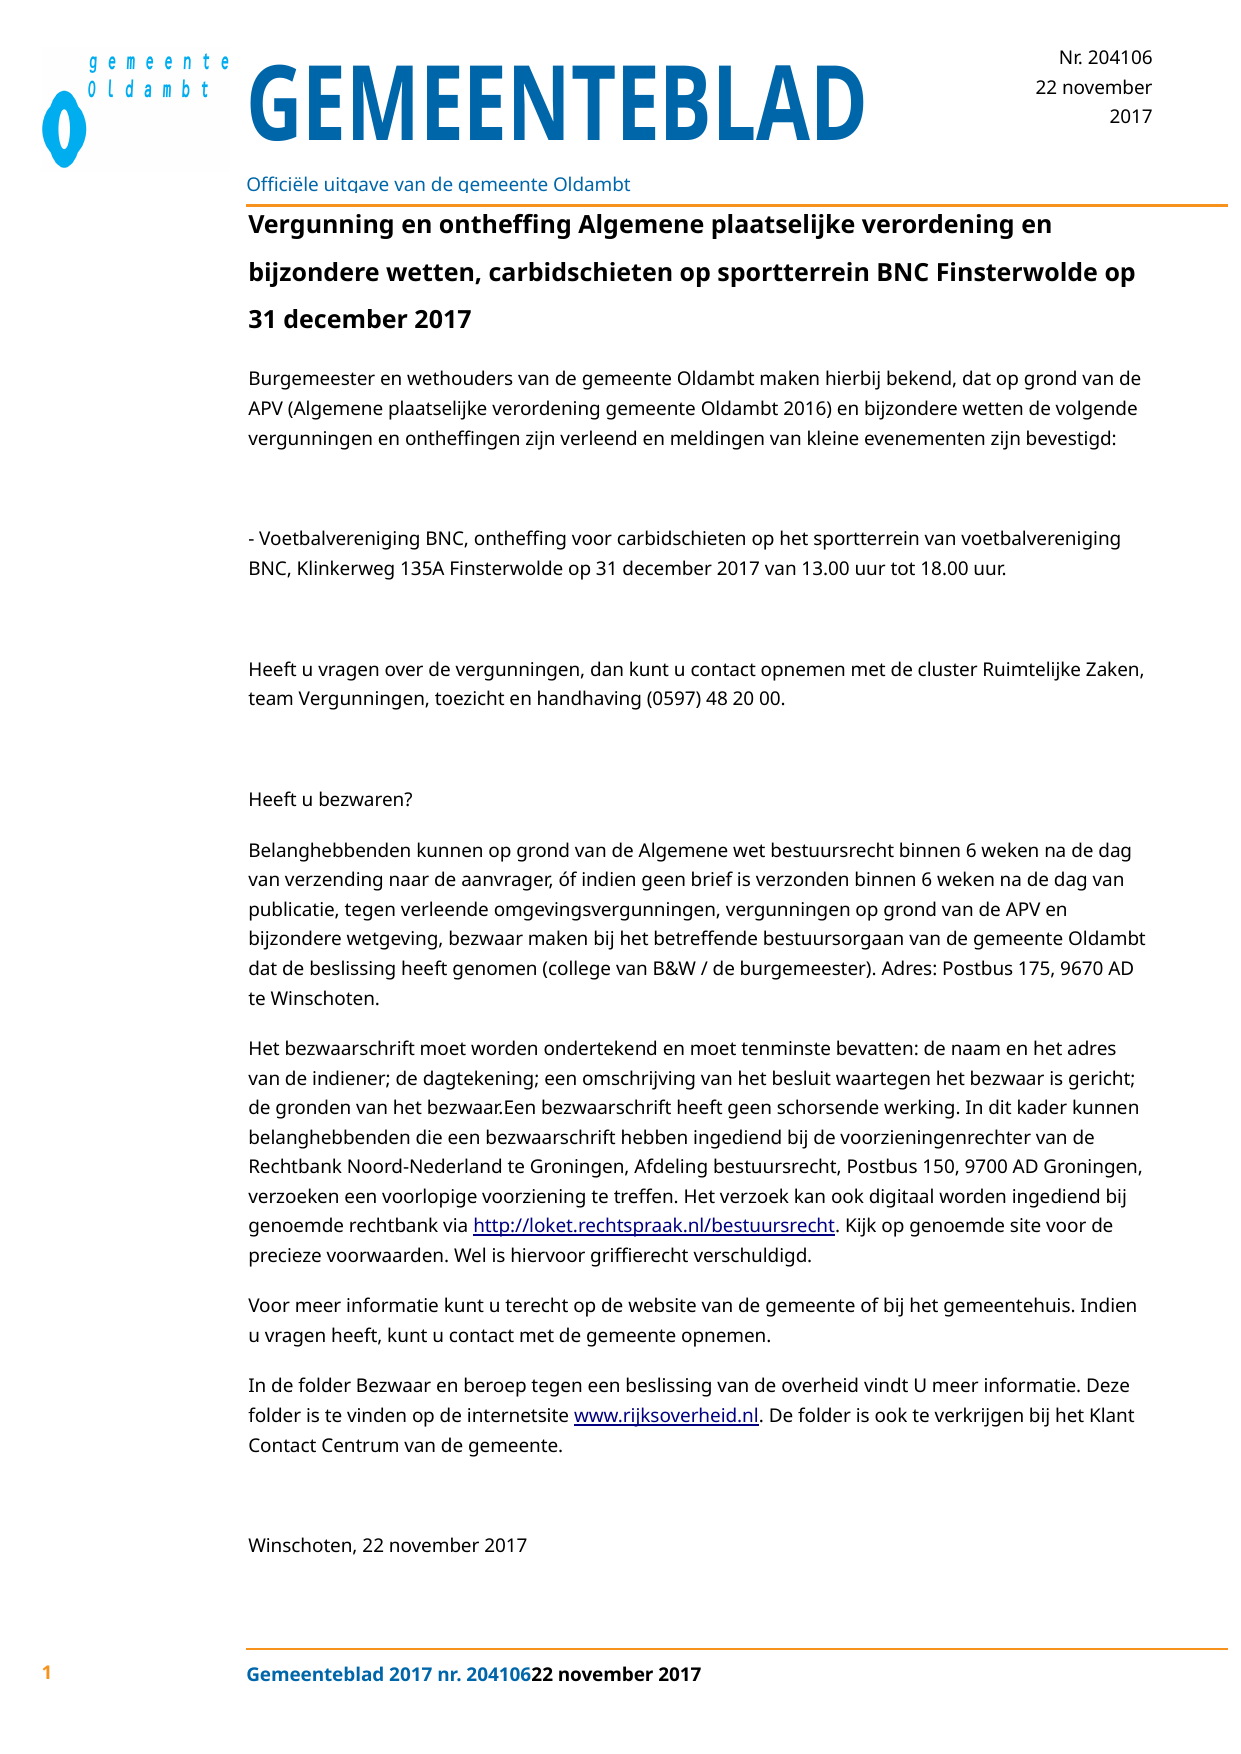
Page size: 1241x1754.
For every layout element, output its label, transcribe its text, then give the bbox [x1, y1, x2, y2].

text In de folder Bezwaar en beroep tegen een beslissing van de overheid vindt U meer informatie. Deze folder is te vinden op de internetsite www.rijksoverheid.nl. De folder is ook te verkrijgen bij het Klant Contact Centrum van de gemeente. [248, 1373, 1152, 1457]
text Winschoten, 22 november 2017 [248, 1533, 1152, 1558]
text Voor meer informatie kunt u terecht op de website van de gemeente of bij het gemeentehuis. Indien u vragen heeft, kunt u contact met de gemeente opnemen. [248, 1293, 1152, 1348]
text Het bezwaarschrift moet worden ondertekend en moet tenminste bevatten: de naam en het adres van de indiener; de dagtekening; een omschrijving van het besluit waartegen het bezwaar is gericht; de gronden van het bezwaar.Een bezwaarschrift heeft geen schorsende werking. In dit kader kunnen belanghebbenden die een bezwaarschrift hebben ingediend bij de voorzieningenrechter van de Rechtbank Noord-Nederland te Groningen, Afdeling bestuursrecht, Postbus 150, 9700 AD Groningen, verzoeken een voorlopige voorziening te treffen. Het verzoek kan ook digitaal worden ingediend bij genoemde rechtbank via http://loket.rechtspraak.nl/bestuursrecht. Kijk op genoemde site voor de precieze voorwaarden. Wel is hiervoor griffierecht verschuldigd. [248, 1035, 1152, 1268]
picture [41, 47, 231, 172]
text Burgemeester en wethouders van de gemeente Oldambt maken hierbij bekend, dat op grond van de APV (Algemene plaatselijke verordening gemeente Oldambt 2016) en bijzondere wetten de volgende vergunningen en ontheffingen zijn verleend en meldingen van kleine evenementen zijn bevestigd: [248, 366, 1152, 450]
text Vergunning en ontheffing Algemene plaatselijke verordening en bijzondere wetten, carbidschieten op sportterrein BNC Finsterwolde op 31 december 2017 [248, 207, 1152, 336]
text Heeft u bezwaren? [248, 786, 1152, 812]
text - Voetbalvereniging BNC, ontheffing voor carbidschieten op het sportterrein van voetbalvereniging BNC, Klinkerweg 135A Finsterwolde op 31 december 2017 van 13.00 uur tot 18.00 uur. [248, 526, 1152, 581]
text Belanghebbenden kunnen op grond van de Algemene wet bestuursrecht binnen 6 weken na de dag van verzending naar de aanvrager, óf indien geen brief is verzonden binnen 6 weken na de dag van publicatie, tegen verleende omgevingsvergunningen, vergunningen op grond van de APV en bijzondere wetgeving, bezwaar maken bij het betreffende bestuursorgaan van de gemeente Oldambt dat de beslissing heeft genomen (college van B&W / de burgemeester). Adres: Postbus 175, 9670 AD te Winschoten. [248, 837, 1152, 1010]
text Heeft u vragen over de vergunningen, dan kunt u contact opnemen met de cluster Ruimtelijke Zaken, team Vergunningen, toezicht en handhaving (0597) 48 20 00. [248, 656, 1152, 711]
